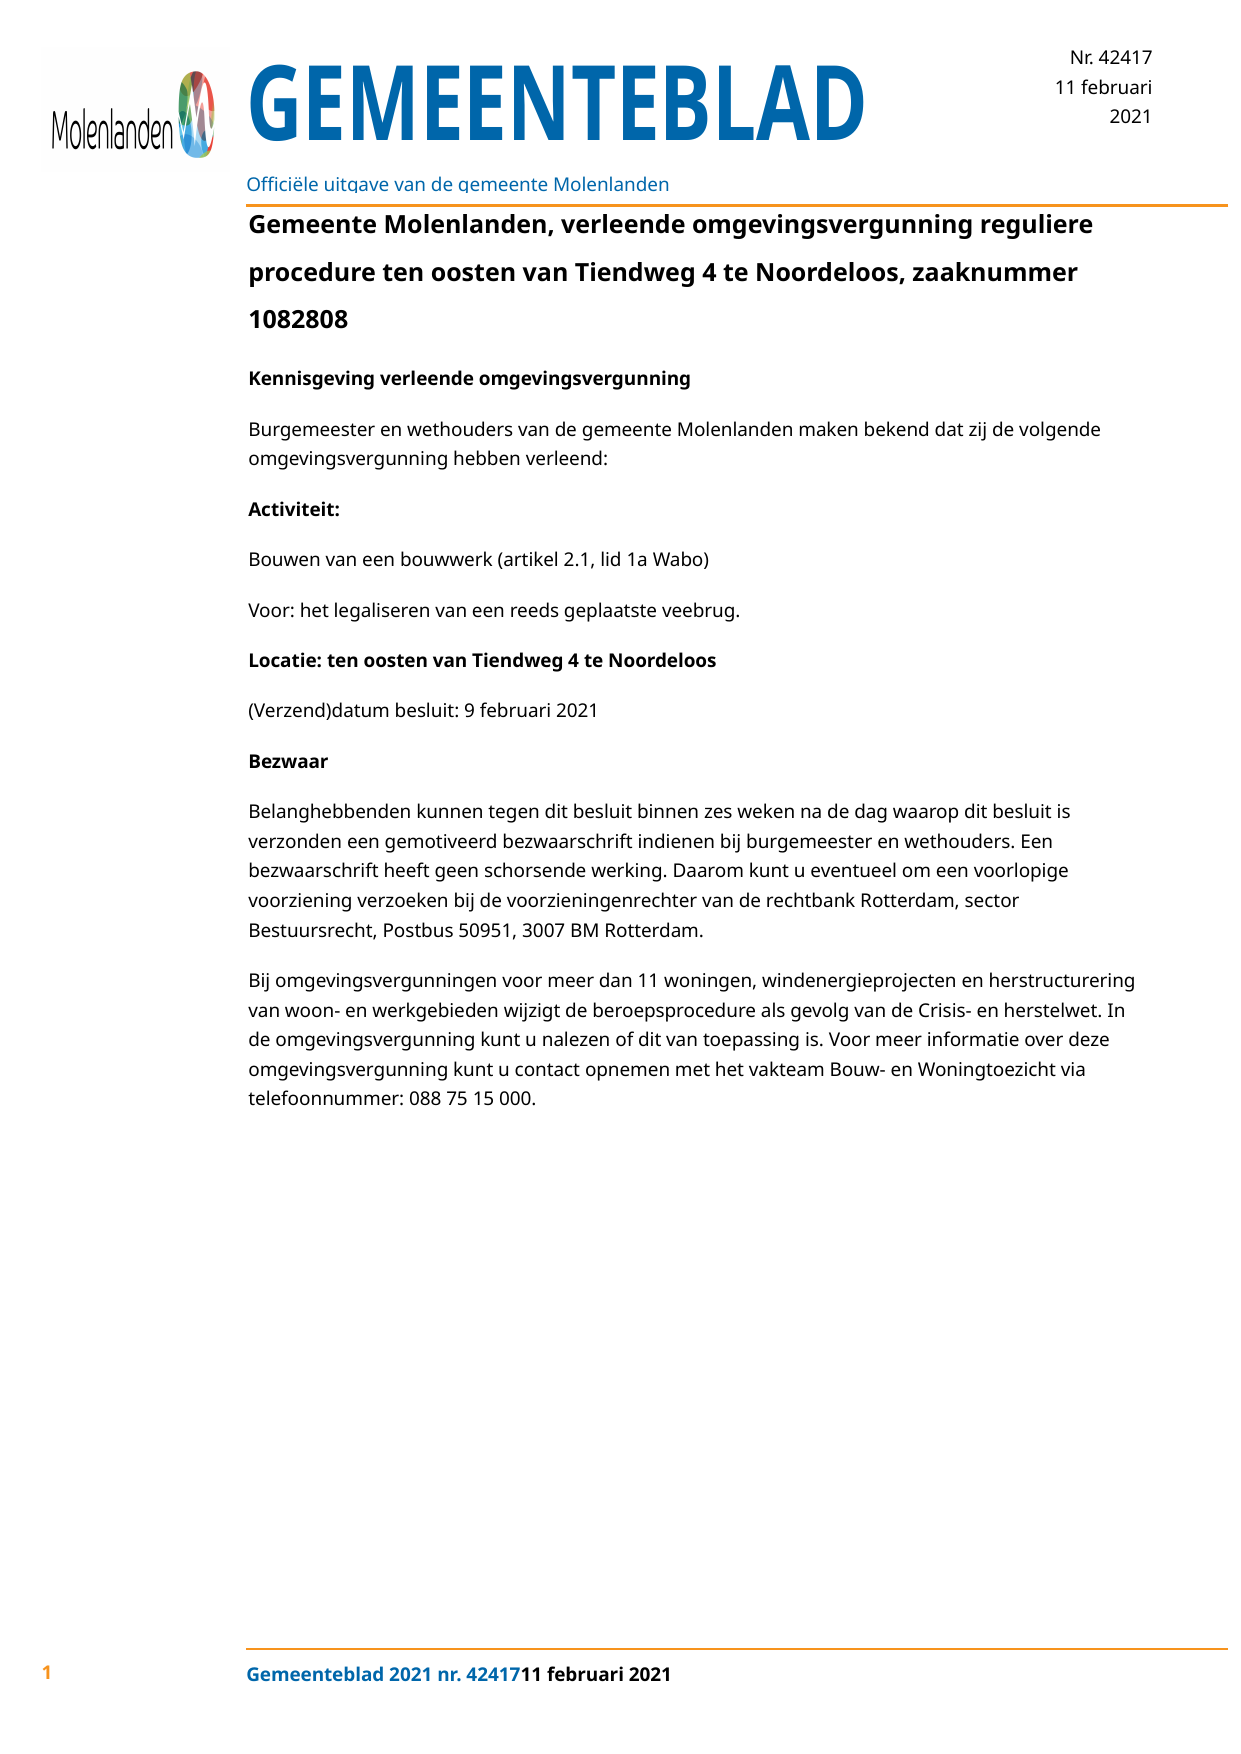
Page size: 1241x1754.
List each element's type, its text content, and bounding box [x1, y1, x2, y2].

text Bouwen van een bouwwerk (artikel 2.1, lid 1a Wabo) [248, 546, 1152, 572]
text Gemeente Molenlanden, verleende omgevingsvergunning reguliere procedure ten oosten van Tiendweg 4 te Noordeloos, zaaknummer 1082808 [248, 207, 1152, 336]
text Burgemeester en wethouders van de gemeente Molenlanden maken bekend dat zij de volgende omgevingsvergunning hebben verleend: [248, 416, 1152, 471]
text Belanghebbenden kunnen tegen dit besluit binnen zes weken na de dag waarop dit besluit is verzonden een gemotiveerd bezwaarschrift indienen bij burgemeester en wethouders. Een bezwaarschrift heeft geen schorsende werking. Daarom kunt u eventueel om een voorlopige voorziening verzoeken bij de voorzieningenrechter van de rechtbank Rotterdam, sector Bestuursrecht, Postbus 50951, 3007 BM Rotterdam. [248, 798, 1152, 942]
text Locatie: ten oosten van Tiendweg 4 te Noordeloos [248, 647, 1152, 673]
text (Verzend)datum besluit: 9 februari 2021 [248, 698, 1152, 723]
picture [41, 47, 231, 172]
text Bezwaar [248, 748, 1152, 774]
text Activiteit: [248, 496, 1152, 522]
text Kennisgeving verleende omgevingsvergunning [248, 366, 1152, 391]
text Voor: het legaliseren van een reeds geplaatste veebrug. [248, 597, 1152, 622]
text Bij omgevingsvergunningen voor meer dan 11 woningen, windenergieprojecten en herstructurering van woon- en werkgebieden wijzigt de beroepsprocedure als gevolg van de Crisis- en herstelwet. In de omgevingsvergunning kunt u nalezen of dit van toepassing is. Voor meer informatie over deze omgevingsvergunning kunt u contact opnemen met het vakteam Bouw- en Woningtoezicht via telefoonnummer: 088 75 15 000. [248, 967, 1152, 1111]
